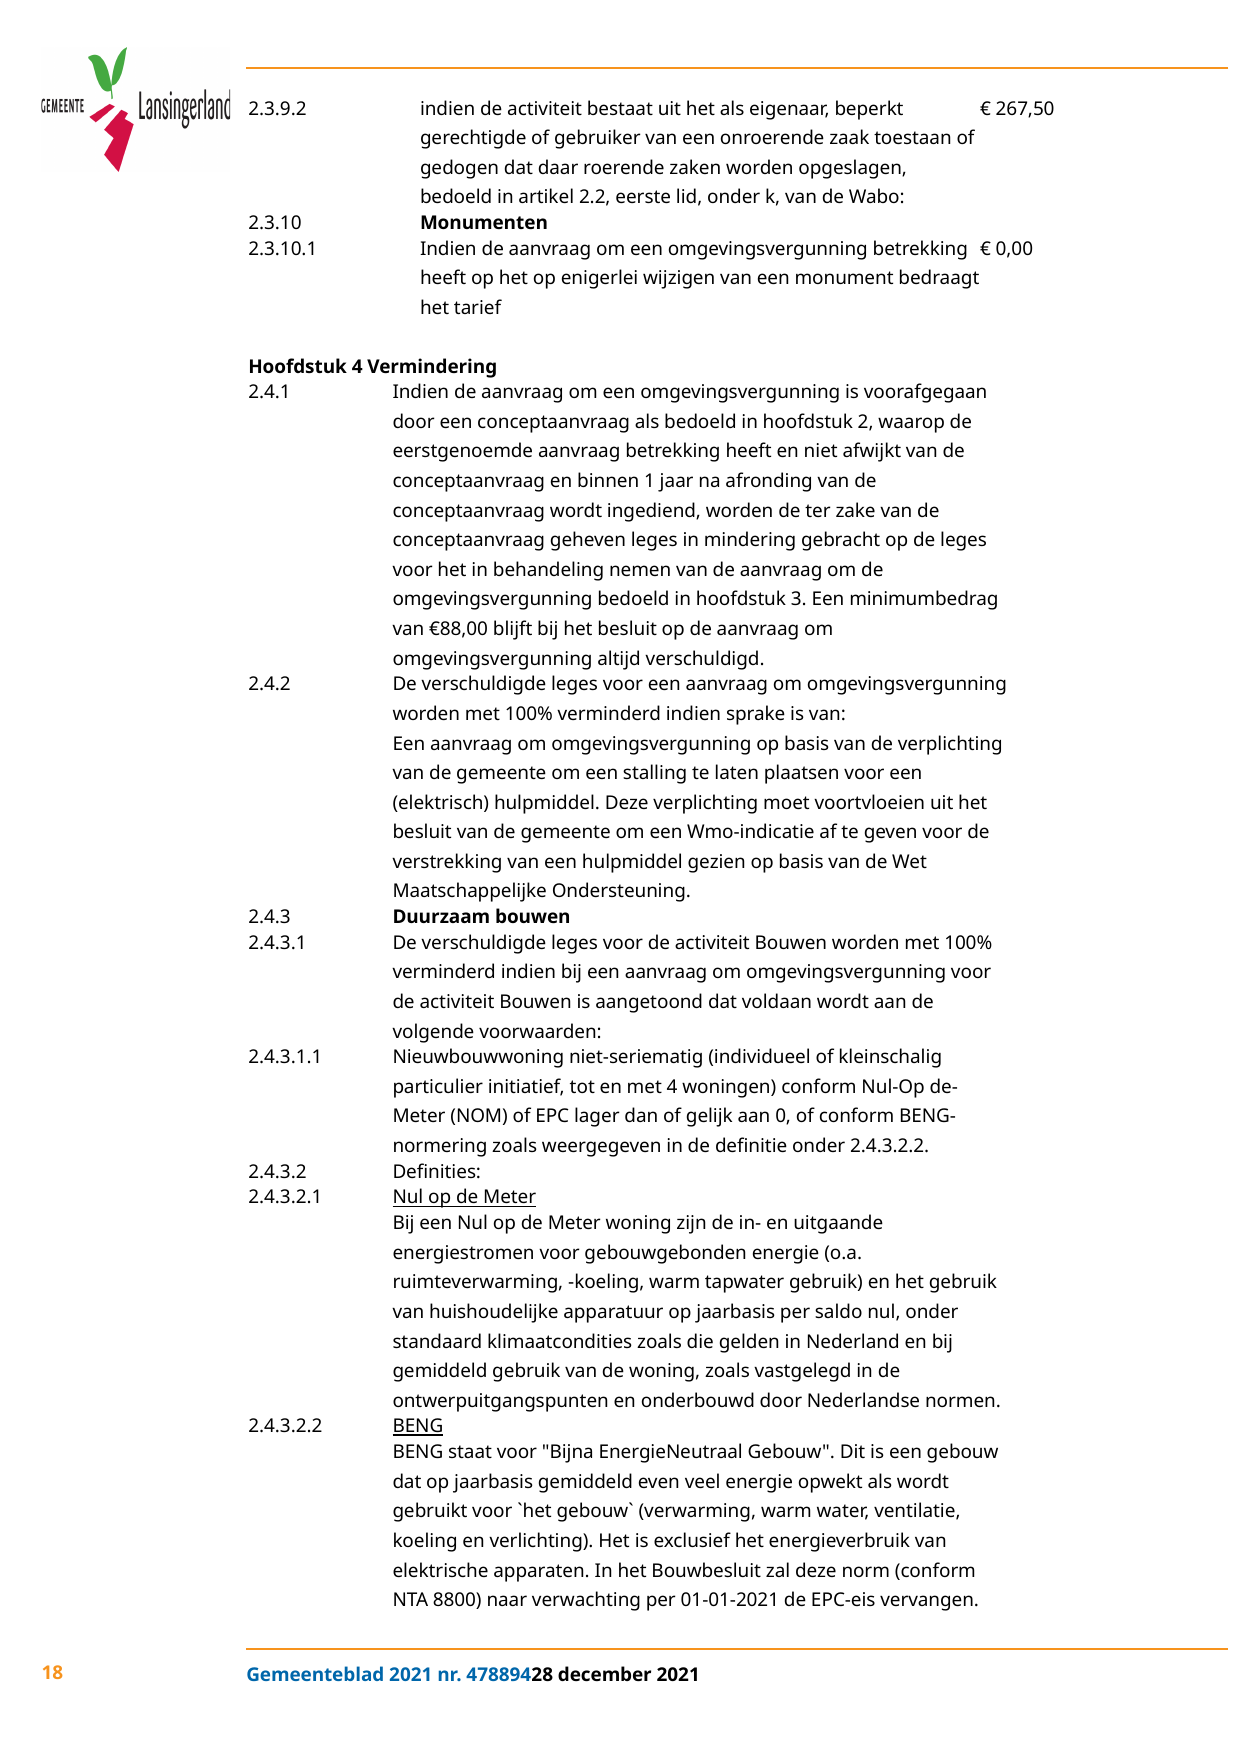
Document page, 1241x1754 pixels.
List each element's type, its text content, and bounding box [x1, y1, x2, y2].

table_cell 2.3.9.2 [248, 95, 420, 209]
table_cell € 0,00 [980, 235, 1152, 320]
table_header Hoofdstuk 4 Vermindering [248, 353, 1152, 378]
table_cell [1007, 1210, 1152, 1413]
table_cell [1007, 1044, 1152, 1158]
table_cell Duurzaam bouwen [392, 903, 1007, 929]
table_cell 2.4.1 [248, 379, 392, 671]
table_cell [1007, 671, 1152, 903]
table_cell BENG [392, 1413, 1007, 1438]
table_cell Indien de aanvraag om een omgevingsvergunning is voorafgegaan door een conceptaanvraag als bedoeld in hoofdstuk 2, waarop de eerstgenoemde aanvraag betrekking heeft en niet afwijkt van de conceptaanvraag en binnen 1 jaar na afronding van de conceptaanvraag wordt ingediend, worden de ter zake van de conceptaanvraag geheven leges in mindering gebracht op de leges voor het in behandeling nemen van de aanvraag om de omgevingsvergunning bedoeld in hoofdstuk 3. Een minimumbedrag van €88,00 blijft bij het besluit op de aanvraag om omgevingsvergunning altijd verschuldigd. [392, 379, 1007, 671]
table_cell 2.3.10.1 [248, 235, 420, 320]
table_cell Indien de aanvraag om een omgevingsvergunning betrekking heeft op het op enigerlei wijzigen van een monument bedraagt het tarief [420, 235, 980, 320]
table_cell € 267,50 [980, 95, 1152, 209]
table_cell De verschuldigde leges voor de activiteit Bouwen worden met 100% verminderd indien bij een aanvraag om omgevingsvergunning voor de activiteit Bouwen is aangetoond dat voldaan wordt aan de volgende voorwaarden: [392, 929, 1007, 1043]
table_cell 2.4.3.1 [248, 929, 392, 1043]
table_cell Nul op de Meter [392, 1184, 1007, 1209]
table_cell 2.4.3.2 [248, 1158, 392, 1184]
table_cell [1007, 1413, 1152, 1438]
table_cell 2.4.3.2.1 [248, 1184, 392, 1209]
table_cell [1007, 379, 1152, 671]
table_cell indien de activiteit bestaat uit het als eigenaar, beperkt gerechtigde of gebruiker van een onroerende zaak toestaan of gedogen dat daar roerende zaken worden opgeslagen, bedoeld in artikel 2.2, eerste lid, onder k, van de Wabo: [420, 95, 980, 209]
table_cell Definities: [392, 1158, 1007, 1184]
table_cell 2.4.2 [248, 671, 392, 903]
table_cell [1007, 1158, 1152, 1184]
table_cell 2.4.3 [248, 903, 392, 929]
table_cell [1007, 903, 1152, 929]
table_cell [248, 1210, 392, 1413]
table_cell 2.4.3.2.2 [248, 1413, 392, 1438]
table_cell [980, 209, 1152, 235]
table_cell Bij een Nul op de Meter woning zijn de in- en uitgaande energiestromen voor gebouwgebonden energie (o.a. ruimteverwarming, -koeling, warm tapwater gebruik) en het gebruik van huishoudelijke apparatuur op jaarbasis per saldo nul, onder standaard klimaatcondities zoals die gelden in Nederland en bij gemiddeld gebruik van de woning, zoals vastgelegd in de ontwerpuitgangspunten en onderbouwd door Nederlandse normen. [392, 1210, 1007, 1413]
table_cell [248, 1439, 392, 1612]
table_cell Monumenten [420, 209, 980, 235]
table_cell De verschuldigde leges voor een aanvraag om omgevingsvergunning worden met 100% verminderd indien sprake is van: Een aanvraag om omgevingsvergunning op basis van de verplichting van de gemeente om een stalling te laten plaatsen voor een (elektrisch) hulpmiddel. Deze verplichting moet voortvloeien uit het besluit van de gemeente om een Wmo-indicatie af te geven voor de verstrekking van een hulpmiddel gezien op basis van de Wet Maatschappelijke Ondersteuning. [392, 671, 1007, 903]
table_cell [1007, 929, 1152, 1043]
table_cell 2.4.3.1.1 [248, 1044, 392, 1158]
table_cell BENG staat voor "Bijna EnergieNeutraal Gebouw". Dit is een gebouw dat op jaarbasis gemiddeld even veel energie opwekt als wordt gebruikt voor `het gebouw` (verwarming, warm water, ventilatie, koeling en verlichting). Het is exclusief het energieverbruik van elektrische apparaten. In het Bouwbesluit zal deze norm (conform NTA 8800) naar verwachting per 01-01-2021 de EPC-eis vervangen. [392, 1439, 1007, 1612]
table_cell [1007, 1184, 1152, 1209]
picture [41, 47, 231, 172]
table_cell [1007, 1439, 1152, 1612]
table_cell Nieuwbouwwoning niet-seriematig (individueel of kleinschalig particulier initiatief, tot en met 4 woningen) conform Nul-Op de-Meter (NOM) of EPC lager dan of gelijk aan 0, of conform BENG-normering zoals weergegeven in de definitie onder 2.4.3.2.2. [392, 1044, 1007, 1158]
table_cell 2.3.10 [248, 209, 420, 235]
